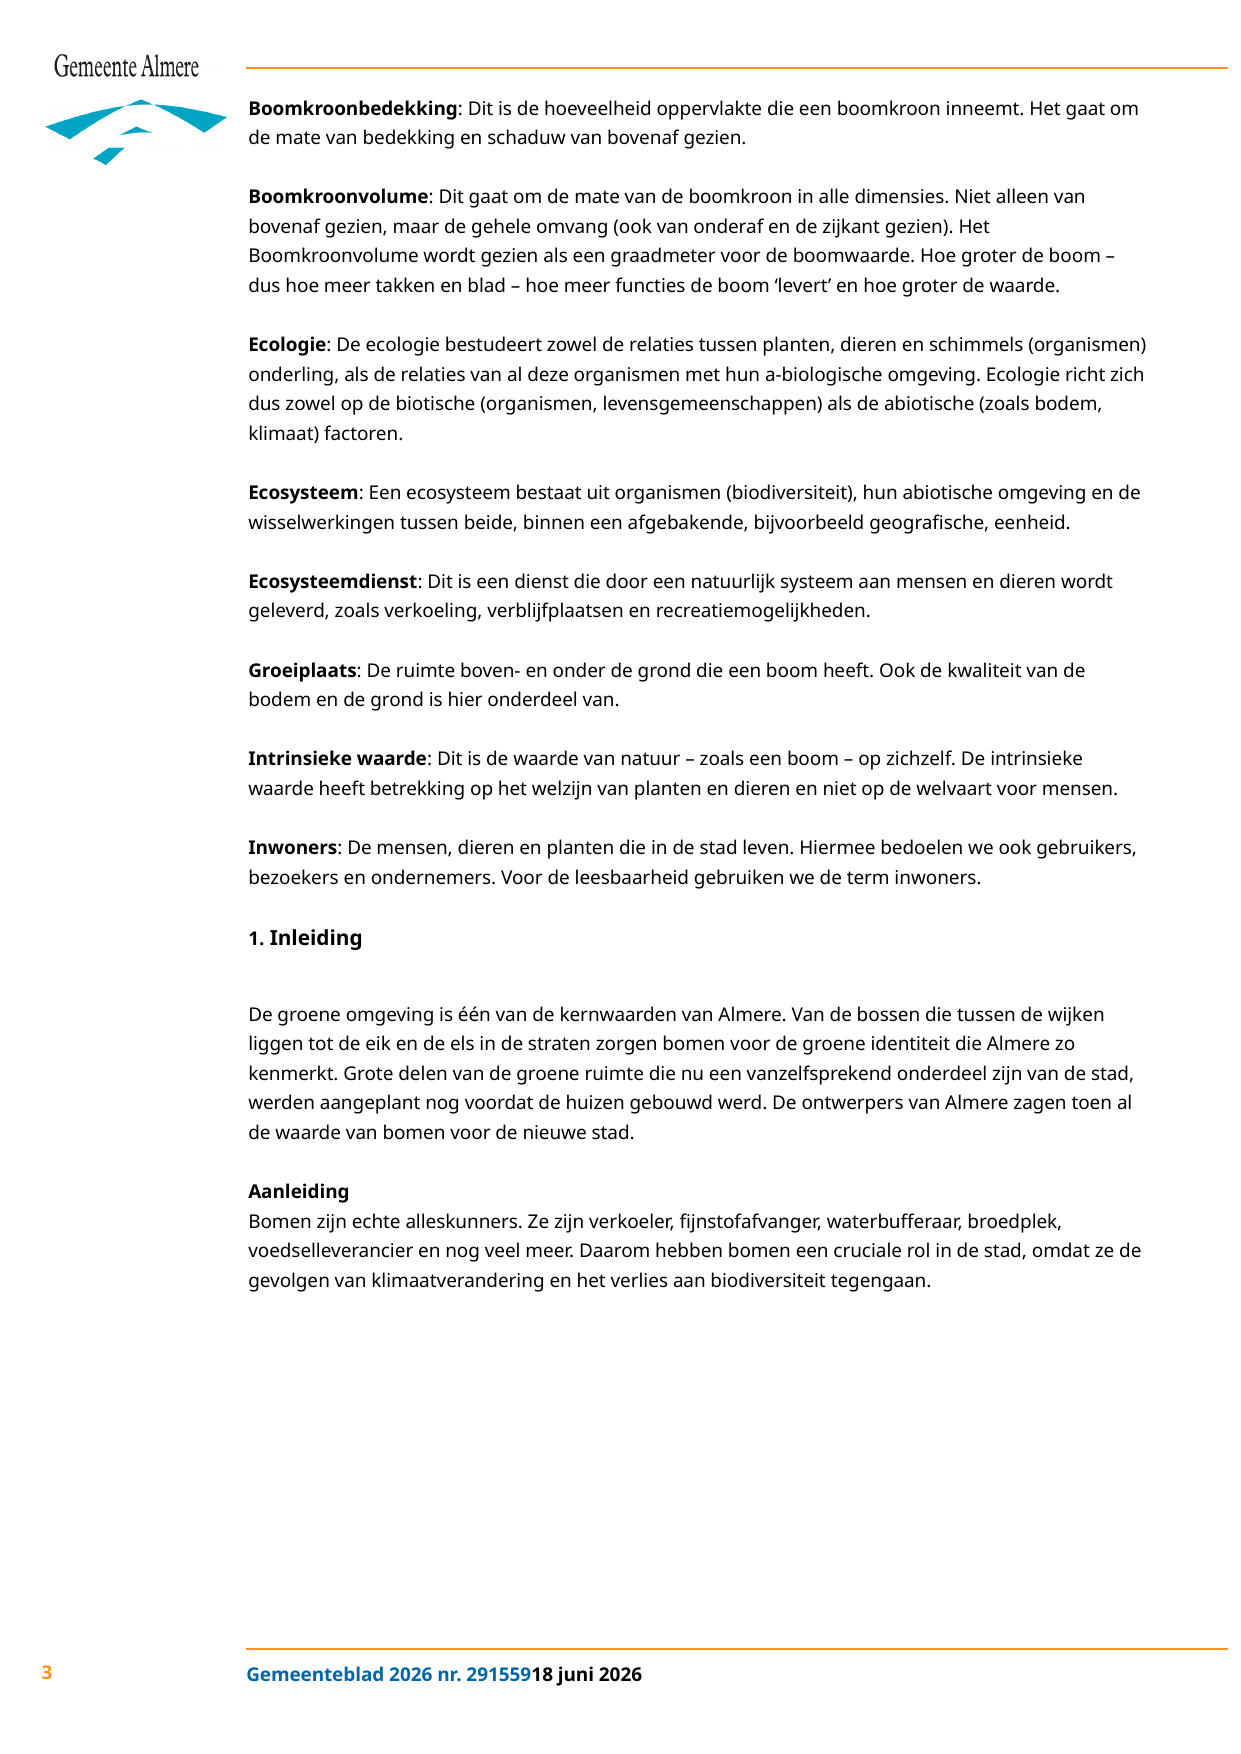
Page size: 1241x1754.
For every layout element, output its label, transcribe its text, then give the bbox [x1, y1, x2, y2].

text Ecologie: De ecologie bestudeert zowel de relaties tussen planten, dieren en schimmels (organismen) onderling, als de relaties van al deze organismen met hun a-biologische omgeving. Ecologie richt zich dus zowel op de biotische (organismen, levensgemeenschappen) als de abiotische (zoals bodem, klimaat) factoren. [248, 331, 1152, 446]
text Groeiplaats: De ruimte boven- en onder de grond die een boom heeft. Ook de kwaliteit van de bodem en de grond is hier onderdeel van. [248, 657, 1152, 712]
text Intrinsieke waarde: Dit is de waarde van natuur – zoals een boom – op zichzelf. De intrinsieke waarde heeft betrekking op het welzijn van planten en dieren en niet op de welvaart voor mensen. [248, 746, 1152, 801]
text Bomen zijn echte alleskunners. Ze zijn verkoeler, fijnstofafvanger, waterbufferaar, broedplek, voedselleverancier en nog veel meer. Daarom hebben bomen een cruciale rol in de stad, omdat ze de gevolgen van klimaatverandering en het verlies aan biodiversiteit tegengaan. [248, 1208, 1152, 1293]
text De groene omgeving is één van de kernwaarden van Almere. Van de bossen die tussen de wijken liggen tot de eik en de els in de straten zorgen bomen voor de groene identiteit die Almere zo kenmerkt. Grote delen van de groene ruimte die nu een vanzelfsprekend onderdeel zijn van de stad, werden aangeplant nog voordat de huizen gebouwd werd. De ontwerpers van Almere zagen toen al de waarde van bomen voor de nieuwe stad. [248, 1001, 1152, 1145]
text Ecosysteemdienst: Dit is een dienst die door een natuurlijk systeem aan mensen en dieren wordt geleverd, zoals verkoeling, verblijfplaatsen en recreatiemogelijkheden. [248, 568, 1152, 623]
text Boomkroonvolume: Dit gaat om de mate van de boomkroon in alle dimensies. Niet alleen van bovenaf gezien, maar de gehele omvang (ook van onderaf en de zijkant gezien). Het Boomkroonvolume wordt gezien als een graadmeter voor de boomwaarde. Hoe groter de boom – dus hoe meer takken en blad – hoe meer functies de boom ‘levert’ en hoe groter de waarde. [248, 183, 1152, 298]
text 1. Inleiding [248, 923, 1152, 952]
text Aanleiding [248, 1178, 1152, 1204]
text Ecosysteem: Een ecosysteem bestaat uit organismen (biodiversiteit), hun abiotische omgeving en de wisselwerkingen tussen beide, binnen een afgebakende, bijvoorbeeld geografische, eenheid. [248, 479, 1152, 535]
text Boomkroonbedekking: Dit is de hoeveelheid oppervlakte die een boomkroon inneemt. Het gaat om de mate van bedekking en schaduw van bovenaf gezien. [248, 95, 1152, 150]
text Inwoners: De mensen, dieren en planten die in de stad leven. Hiermee bedoelen we ook gebruikers, bezoekers en ondernemers. Voor de leesbaarheid gebruiken we de term inwoners. [248, 834, 1152, 890]
picture [41, 47, 231, 172]
